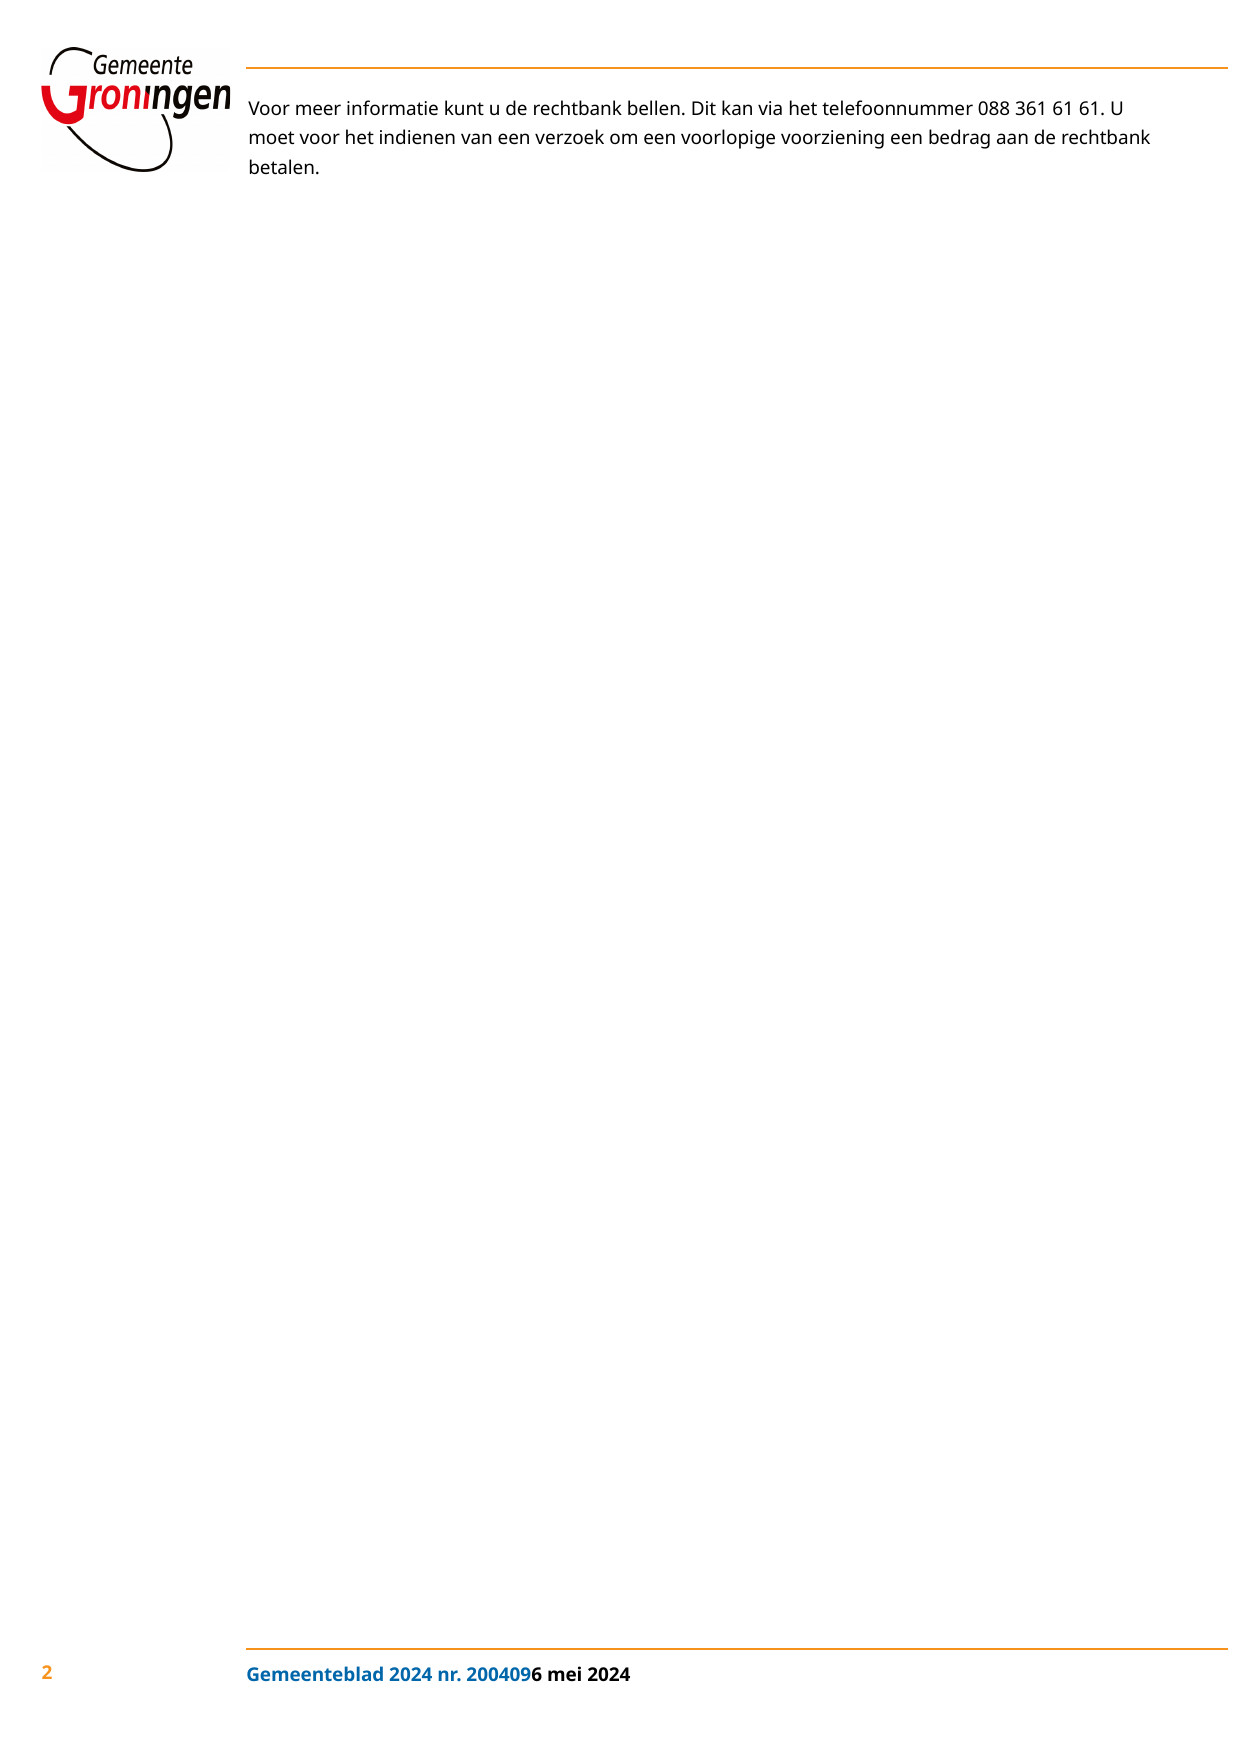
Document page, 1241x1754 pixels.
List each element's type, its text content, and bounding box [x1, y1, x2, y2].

text Voor meer informatie kunt u de rechtbank bellen. Dit kan via het telefoonnummer 088 361 61 61. U moet voor het indienen van een verzoek om een voorlopige voorziening een bedrag aan de rechtbank betalen. [248, 95, 1152, 180]
picture [41, 47, 231, 172]
